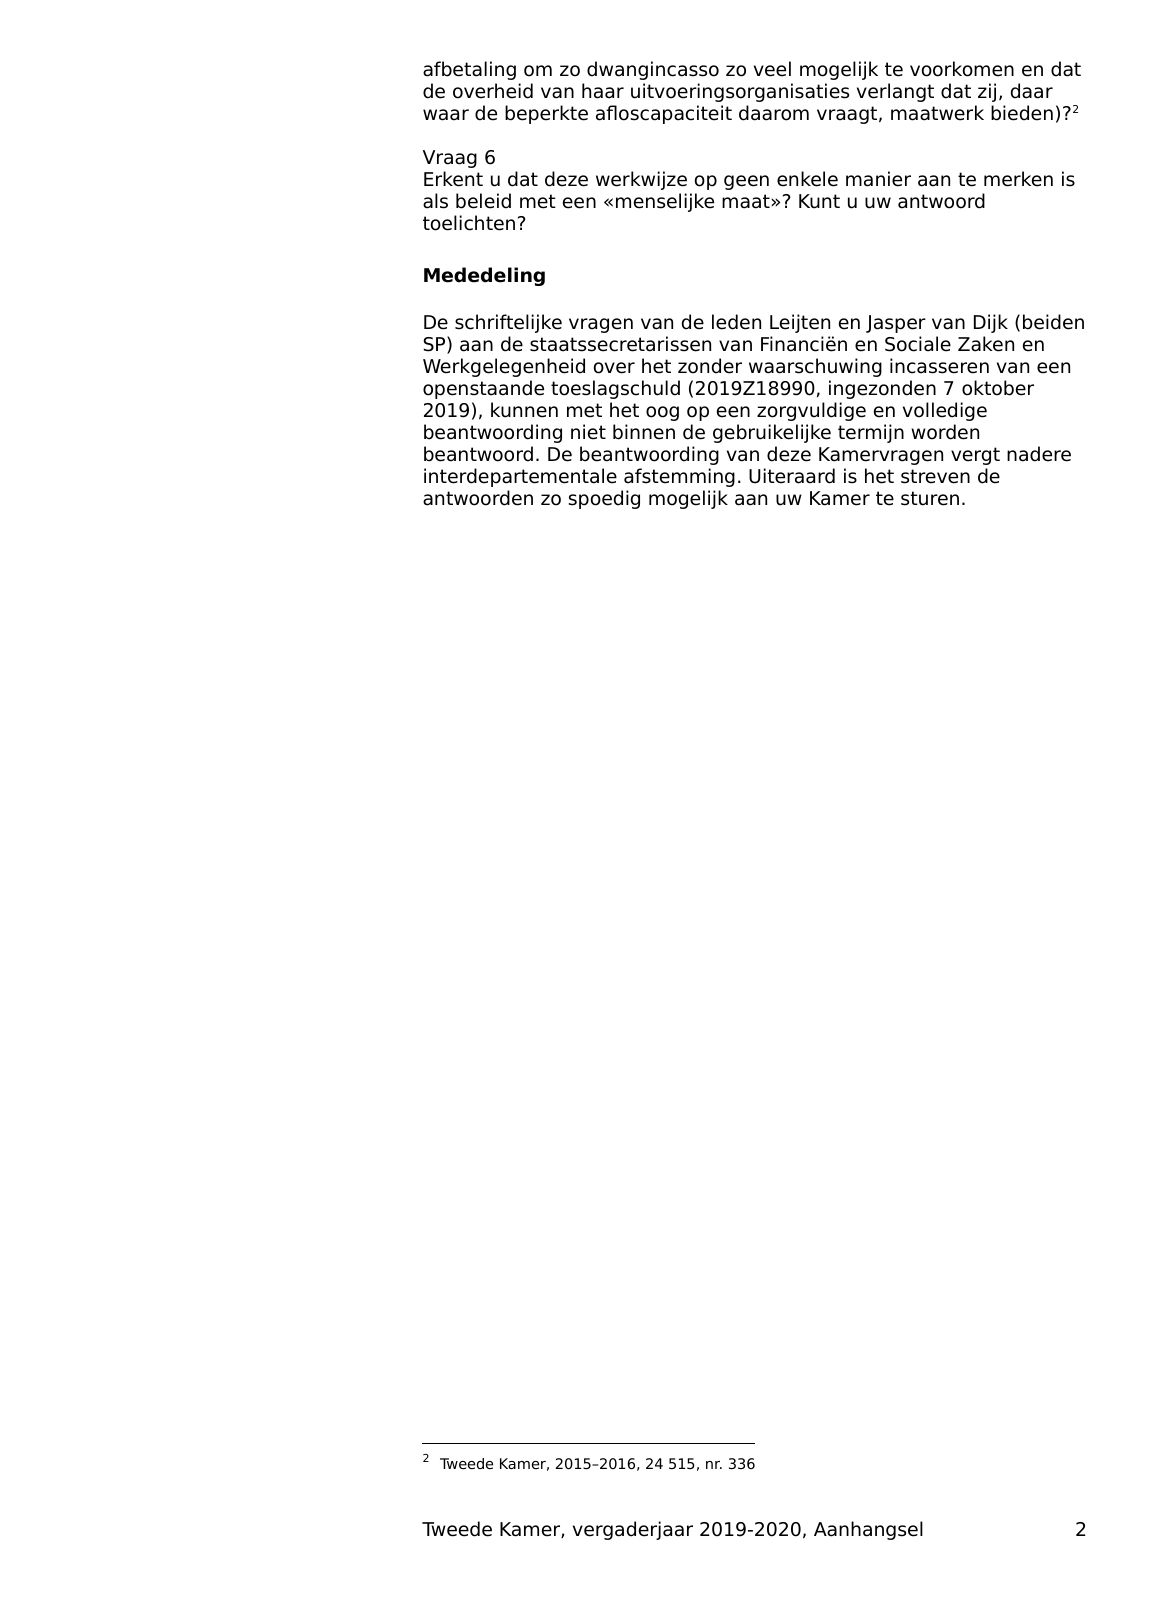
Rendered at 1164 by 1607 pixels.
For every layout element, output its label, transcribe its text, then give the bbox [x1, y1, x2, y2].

text Vraag 6 [422, 147, 1087, 169]
subtitle Mededeling [422, 265, 1087, 287]
text De schriftelijke vragen van de leden Leijten en Jasper van Dijk (beiden SP) aan de staatssecretarissen van Financiën en Sociale Zaken en Werkgelegenheid over het zonder waarschuwing incasseren van een openstaande toeslagschuld (2019Z18990, ingezonden 7 oktober 2019), kunnen met het oog op een zorgvuldige en volledige beantwoording niet binnen de gebruikelijke termijn worden beantwoord. De beantwoording van deze Kamervragen vergt nadere interdepartementale afstemming. Uiteraard is het streven de antwoorden zo spoedig mogelijk aan uw Kamer te sturen. [422, 312, 1087, 510]
text afbetaling om zo dwangincasso zo veel mogelijk te voorkomen en dat de overheid van haar uitvoeringsorganisaties verlangt dat zij, daar waar de beperkte afloscapaciteit daarom vraagt, maatwerk bieden)? [422, 59, 1087, 125]
text Tweede Kamer, 2015–2016, 24 515, nr. 336 [422, 1452, 1087, 1474]
text Erkent u dat deze werkwijze op geen enkele manier aan te merken is als beleid met een «menselijke maat»? Kunt u uw antwoord toelichten? [422, 169, 1087, 235]
